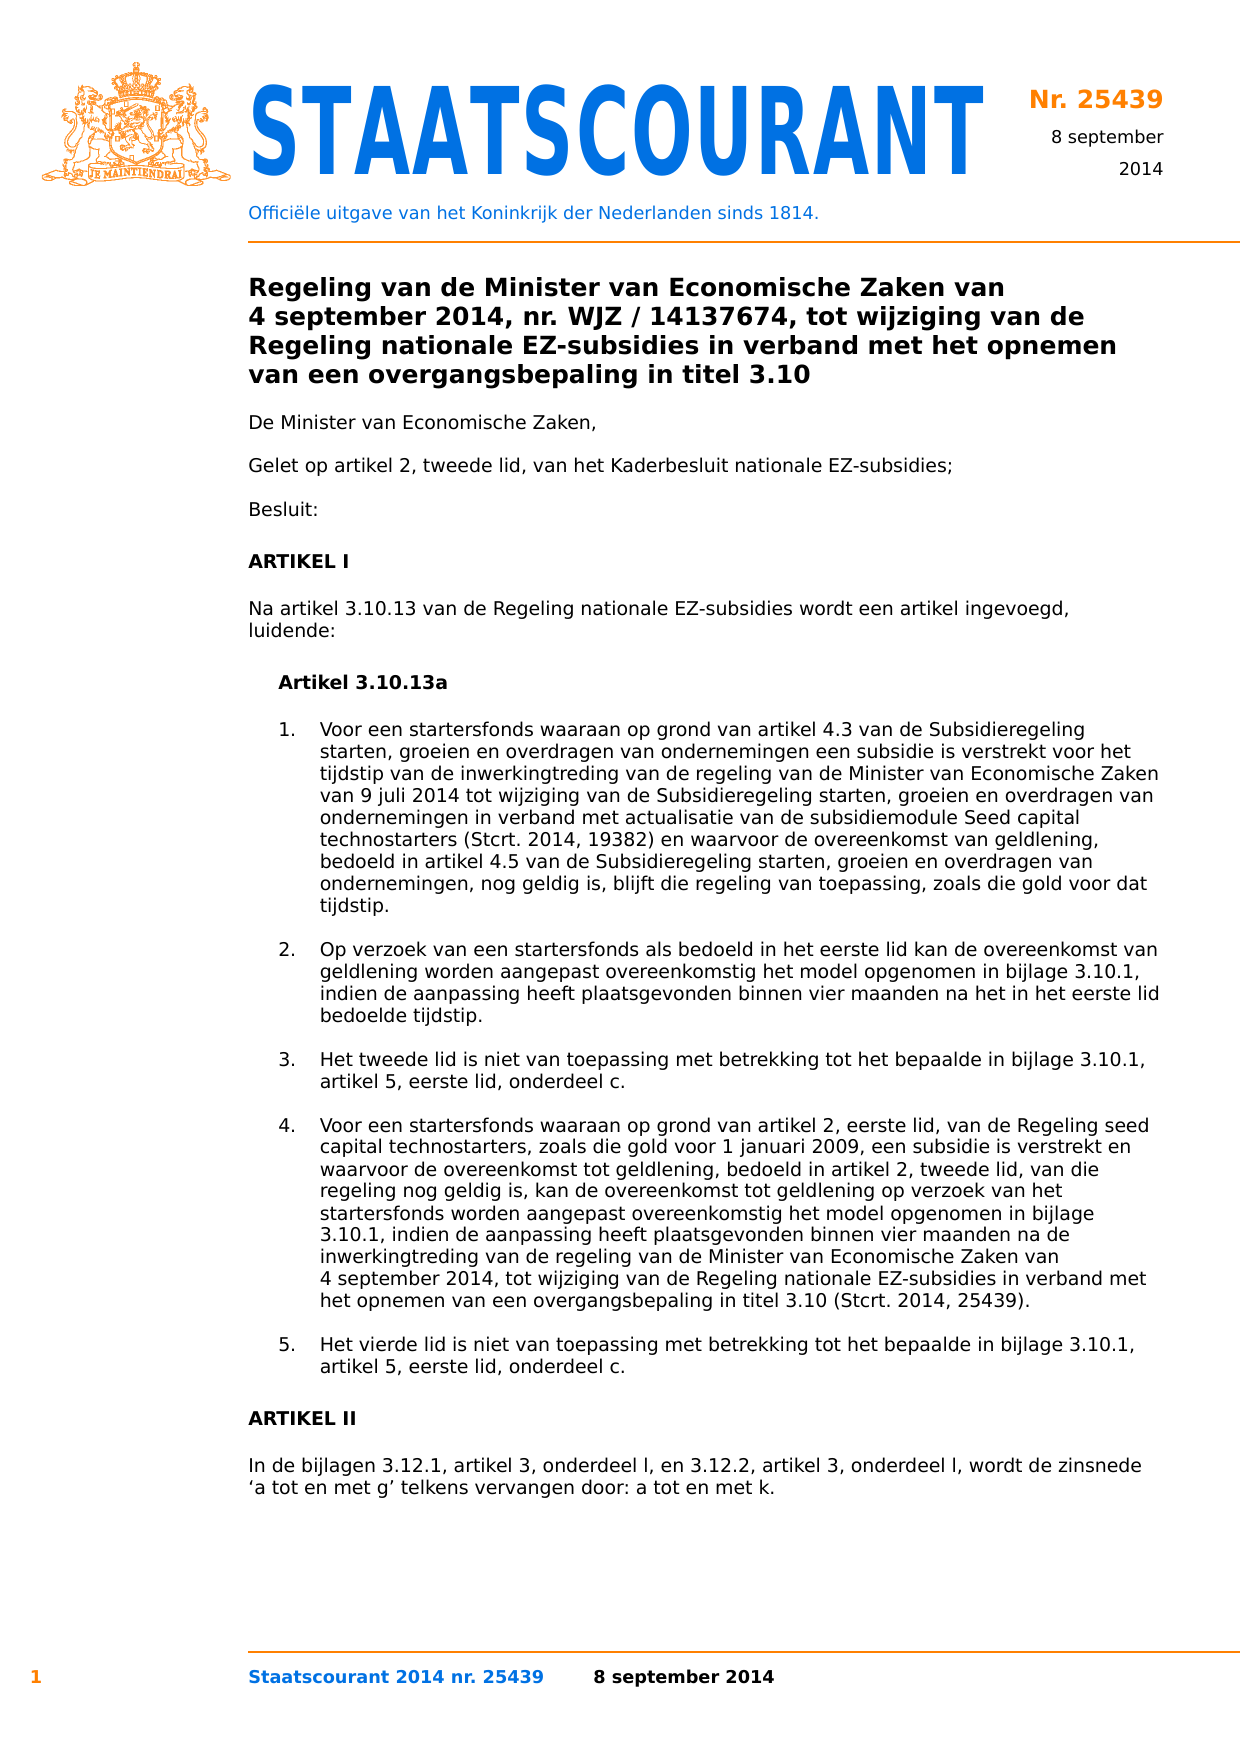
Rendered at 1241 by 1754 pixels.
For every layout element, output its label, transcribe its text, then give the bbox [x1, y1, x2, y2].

text 5. Het vierde lid is niet van toepassing met betrekking tot het bepaalde in bijlage 3.10.1, artikel 5, eerste lid, onderdeel c. [278, 1334, 1163, 1378]
table_header STAATSCOURANT [248, 62, 998, 203]
subtitle ARTIKEL I [248, 551, 1163, 573]
table_cell Officiële uitgave van het Koninkrijk der Nederlanden sinds 1814. [248, 203, 1240, 241]
text Gelet op artikel 2, tweede lid, van het Kaderbesluit nationale EZ-subsidies; [248, 455, 1163, 477]
text 3. Het tweede lid is niet van toepassing met betrekking tot het bepaalde in bijlage 3.10.1, artikel 5, eerste lid, onderdeel c. [278, 1049, 1163, 1093]
subtitle Artikel 3.10.13a [278, 672, 1163, 694]
subtitle ARTIKEL II [248, 1408, 1163, 1430]
text 1. Voor een startersfonds waaraan op grond van artikel 4.3 van de Subsidieregeling starten, groeien en overdragen van ondernemingen een subsidie is verstrekt voor het tijdstip van de inwerkingtreding van de regeling van de Minister van Economische Zaken van 9 juli 2014 tot wijziging van de Subsidieregeling starten, groeien en overdragen van ondernemingen in verband met actualisatie van de subsidiemodule Seed capital technostarters (Stcrt. 2014, 19382) en waarvoor de overeenkomst van geldlening, bedoeld in artikel 4.5 van de Subsidieregeling starten, groeien en overdragen van ondernemingen, nog geldig is, blijft die regeling van toepassing, zoals die gold voor dat tijdstip. [278, 719, 1163, 917]
text 2. Op verzoek van een startersfonds als bedoeld in het eerste lid kan de overeenkomst van geldlening worden aangepast overeenkomstig het model opgenomen in bijlage 3.10.1, indien de aanpassing heeft plaatsgevonden binnen vier maanden na het in het eerste lid bedoelde tijdstip. [278, 939, 1163, 1027]
text In de bijlagen 3.12.1, artikel 3, onderdeel l, en 3.12.2, artikel 3, onderdeel l, wordt de zinsnede ‘a tot en met g’ telkens vervangen door: a tot en met k. [248, 1455, 1163, 1499]
table_cell 8 september [998, 121, 1240, 153]
text Na artikel 3.10.13 van de Regeling nationale EZ-subsidies wordt een artikel ingevoegd, luidende: [248, 598, 1163, 642]
text De Minister van Economische Zaken, [248, 412, 1163, 433]
text 4. Voor een startersfonds waaraan op grond van artikel 2, eerste lid, van de Regeling seed capital technostarters, zoals die gold voor 1 januari 2009, een subsidie is verstrekt en waarvoor de overeenkomst tot geldlening, bedoeld in artikel 2, tweede lid, van die regeling nog geldig is, kan de overeenkomst tot geldlening op verzoek van het startersfonds worden aangepast overeenkomstig het model opgenomen in bijlage 3.10.1, indien de aanpassing heeft plaatsgevonden binnen vier maanden na de inwerkingtreding van de regeling van de Minister van Economische Zaken van 4 september 2014, tot wijziging van de Regeling nationale EZ-subsidies in verband met het opnemen van een overgangsbepaling in titel 3.10 (Stcrt. 2014, 25439). [278, 1114, 1163, 1312]
table_header [25, 62, 248, 241]
picture [41, 62, 231, 186]
table_cell 2014 [998, 153, 1240, 203]
text Besluit: [248, 499, 1163, 521]
table_header Nr. 25439 [998, 62, 1240, 121]
subtitle Regeling van de Minister van Economische Zaken van 4 september 2014, nr. WJZ / 14137674, tot wijziging van de Regeling nationale EZ-subsidies in verband met het opnemen van een overgangsbepaling in titel 3.10 [248, 273, 1163, 390]
